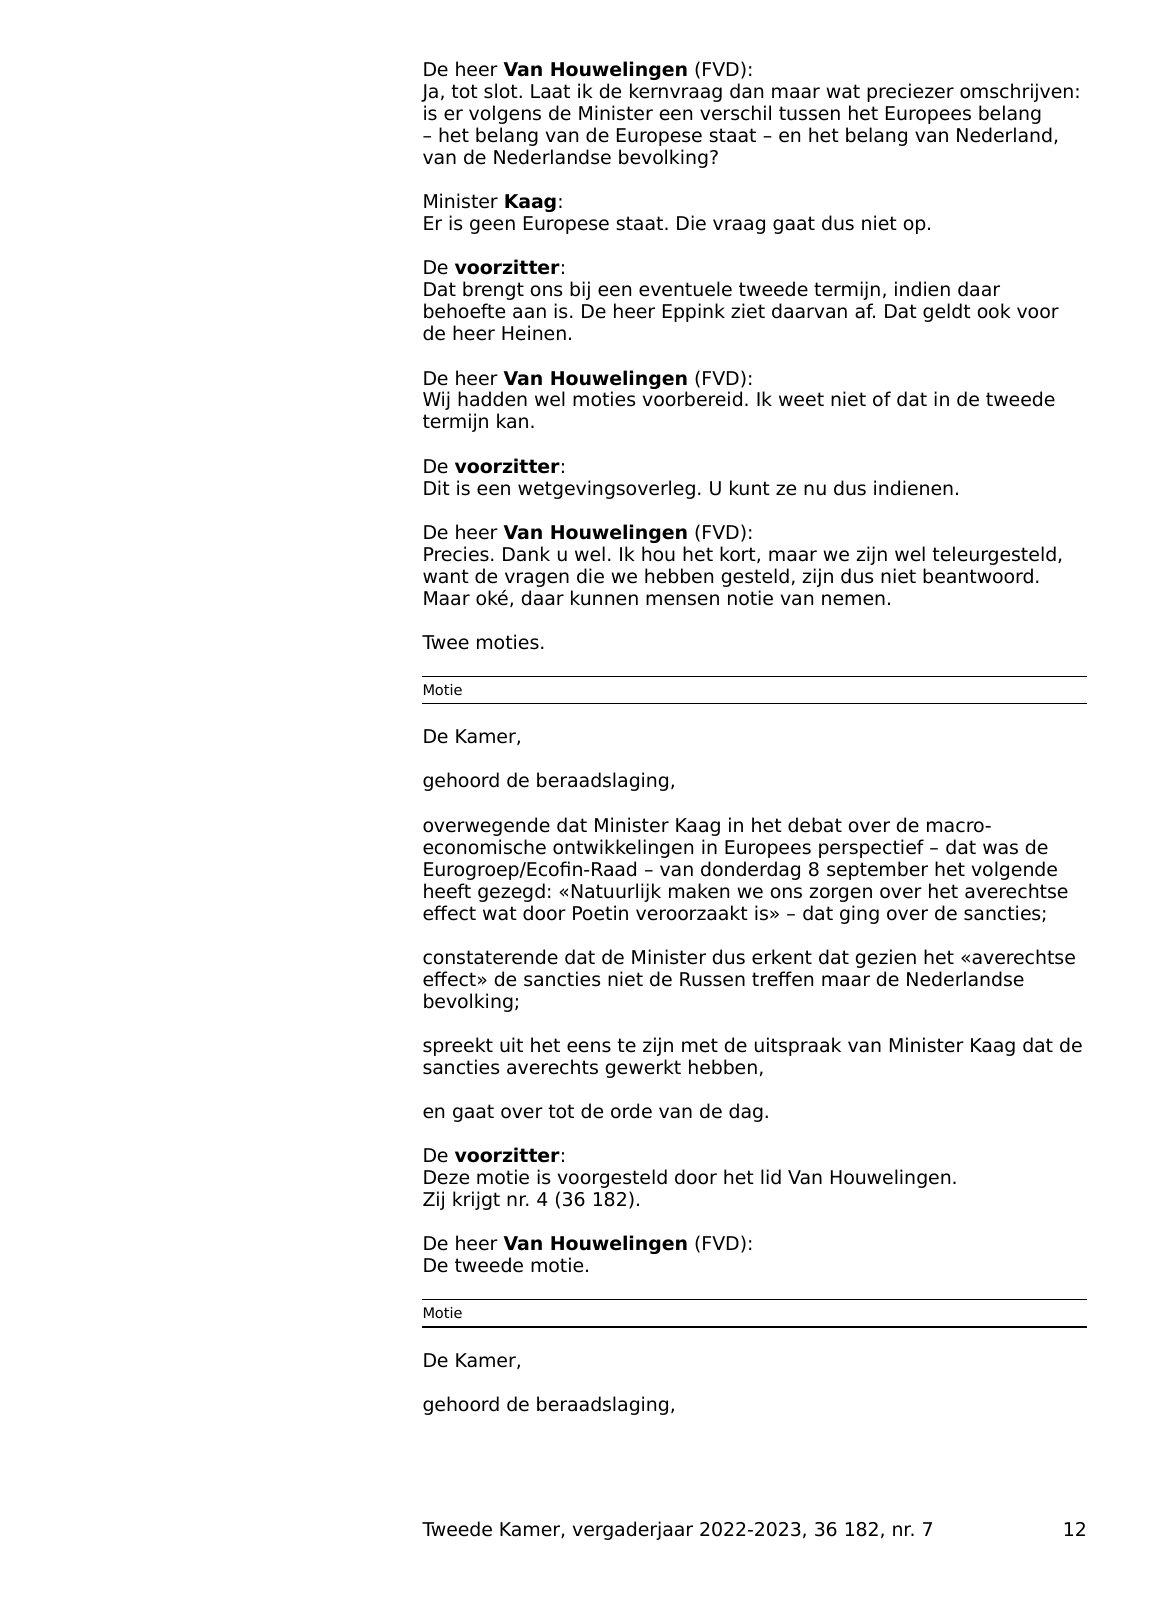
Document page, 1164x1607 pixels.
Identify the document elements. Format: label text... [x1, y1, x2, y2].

text De heer Van Houwelingen (FVD): [422, 367, 1087, 389]
text gehoord de beraadslaging, [422, 1394, 1087, 1416]
text De voorzitter: [422, 257, 1087, 279]
table_header Motie [422, 1300, 1087, 1326]
text spreekt uit het eens te zijn met de uitspraak van Minister Kaag dat de sancties averechts gewerkt hebben, [422, 1035, 1087, 1079]
text gehoord de beraadslaging, [422, 770, 1087, 792]
text Wij hadden wel moties voorbereid. Ik weet niet of dat in de tweede termijn kan. [422, 389, 1087, 433]
text overwegende dat Minister Kaag in het debat over de macro-economische ontwikkelingen in Europees perspectief – dat was de Eurogroep/Ecofin-Raad – van donderdag 8 september het volgende heeft gezegd: «Natuurlijk maken we ons zorgen over het averechtse effect wat door Poetin veroorzaakt is» – dat ging over de sancties; [422, 814, 1087, 924]
text Twee moties. [422, 632, 1087, 654]
text De voorzitter: [422, 456, 1087, 477]
text Zij krijgt nr. 4 (36 182). [422, 1189, 1087, 1211]
text Precies. Dank u wel. Ik hou het kort, maar we zijn wel teleurgesteld, want de vragen die we hebben gesteld, zijn dus niet beantwoord. Maar oké, daar kunnen mensen notie van nemen. [422, 544, 1087, 609]
text De tweede motie. [422, 1255, 1087, 1277]
text Dit is een wetgevingsoverleg. U kunt ze nu dus indienen. [422, 477, 1087, 499]
text De voorzitter: [422, 1145, 1087, 1167]
text De Kamer, [422, 726, 1087, 748]
text en gaat over tot de orde van de dag. [422, 1101, 1087, 1123]
table_header Motie [422, 677, 1087, 703]
text Er is geen Europese staat. Die vraag gaat dus niet op. [422, 213, 1087, 235]
text Ja, tot slot. Laat ik de kernvraag dan maar wat preciezer omschrijven: is er volgens de Minister een verschil tussen het Europees belang – het belang van de Europese staat – en het belang van Nederland, van de Nederlandse bevolking? [422, 81, 1087, 169]
text Minister Kaag: [422, 191, 1087, 213]
text De heer Van Houwelingen (FVD): [422, 1233, 1087, 1255]
text De heer Van Houwelingen (FVD): [422, 522, 1087, 544]
text De Kamer, [422, 1350, 1087, 1372]
text De heer Van Houwelingen (FVD): [422, 59, 1087, 81]
text constaterende dat de Minister dus erkent dat gezien het «averechtse effect» de sancties niet de Russen treffen maar de Nederlandse bevolking; [422, 947, 1087, 1013]
text Deze motie is voorgesteld door het lid Van Houwelingen. [422, 1167, 1087, 1189]
text Dat brengt ons bij een eventuele tweede termijn, indien daar behoefte aan is. De heer Eppink ziet daarvan af. Dat geldt ook voor de heer Heinen. [422, 279, 1087, 345]
